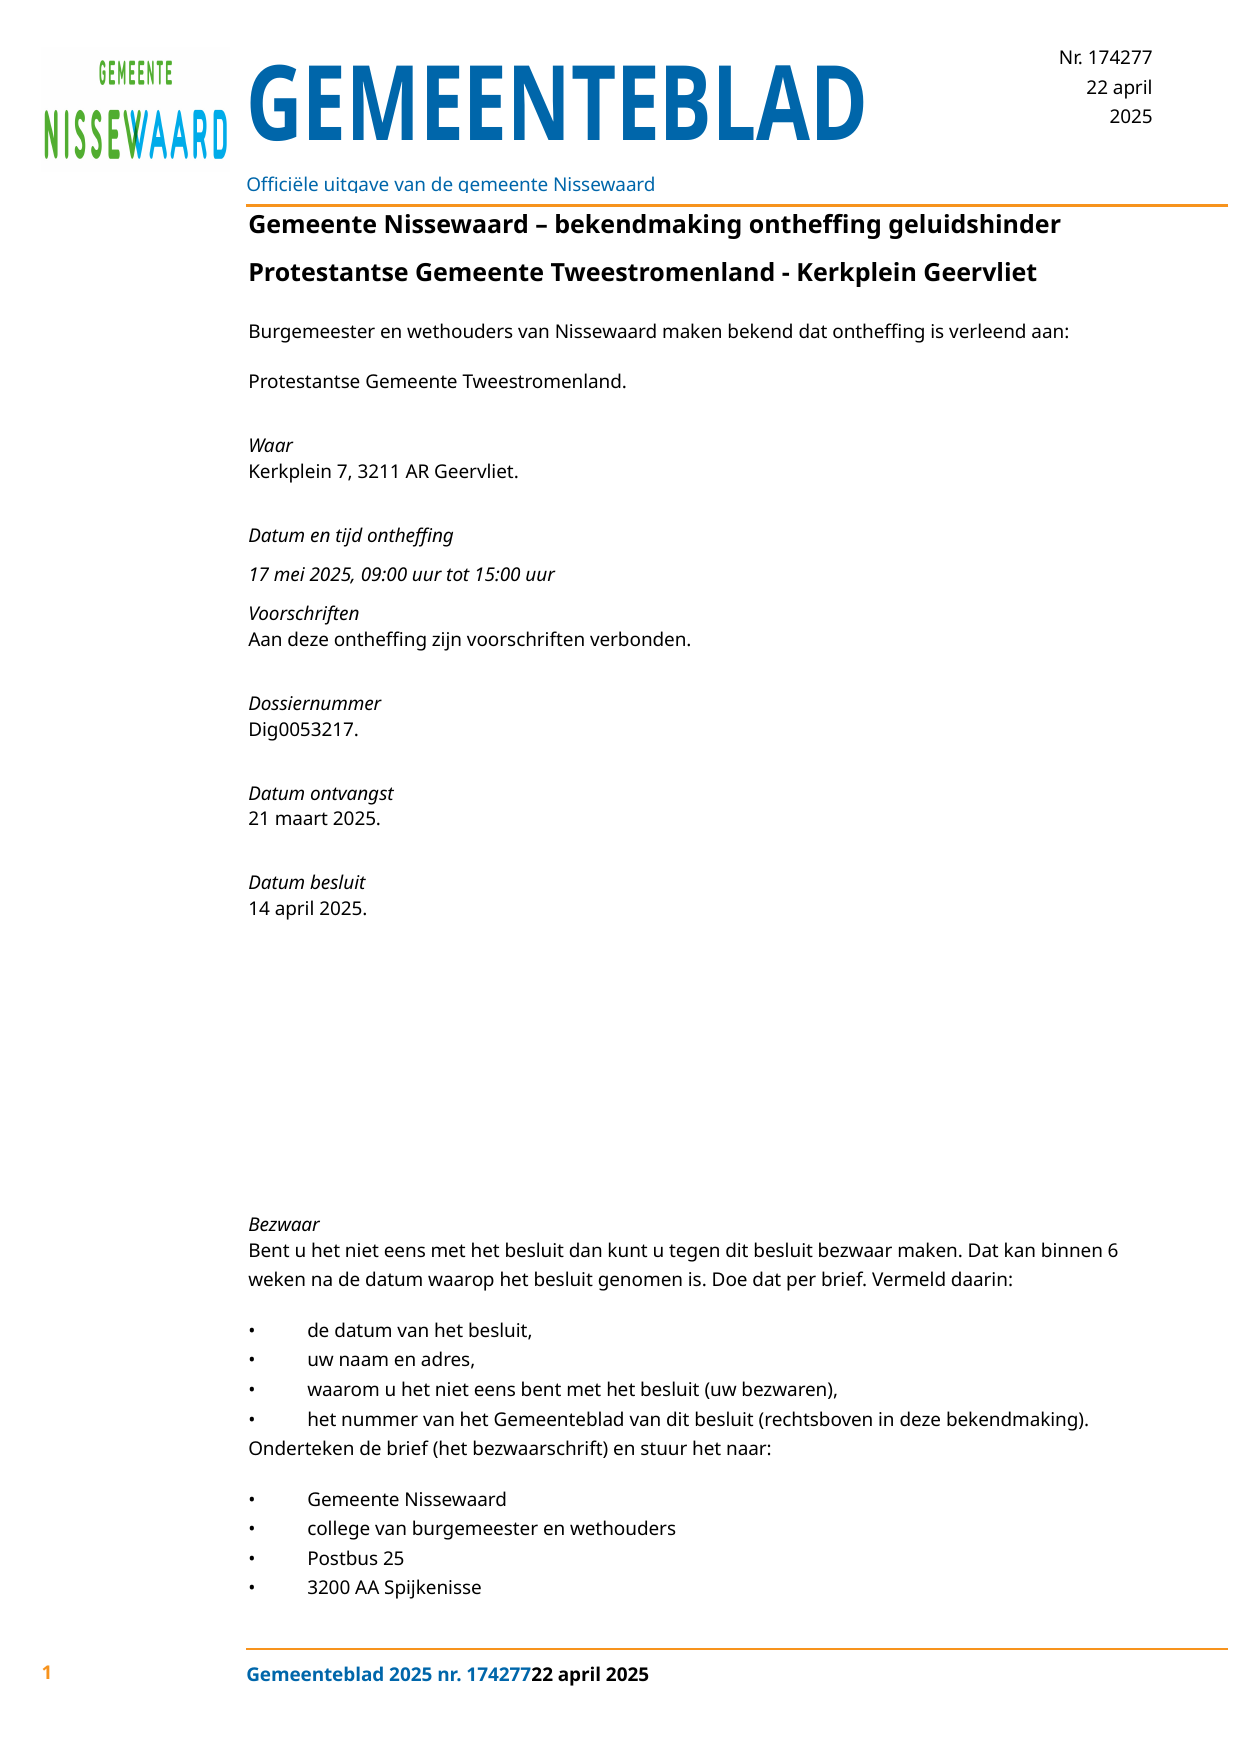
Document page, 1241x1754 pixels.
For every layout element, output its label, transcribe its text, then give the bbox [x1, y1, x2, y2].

text Dig0053217. [248, 716, 1152, 742]
text Aan deze ontheffing zijn voorschriften verbonden. [248, 626, 1152, 652]
text Datum ontvangst [248, 780, 1152, 806]
text Onderteken de brief (het bezwaarschrift) en stuur het naar: [248, 1435, 1152, 1461]
picture [41, 47, 231, 172]
text 14 april 2025. [248, 895, 1152, 921]
text Gemeente Nissewaard – bekendmaking ontheffing geluidshinder Protestantse Gemeente Tweestromenland - Kerkplein Geervliet [248, 207, 1152, 288]
text 17 mei 2025, 09:00 uur tot 15:00 uur [248, 561, 1152, 587]
list de datum van het besluit, [248, 1317, 1152, 1343]
list Postbus 25 [248, 1545, 1152, 1571]
list Gemeente Nissewaard [248, 1486, 1152, 1512]
text Bezwaar [248, 1211, 1152, 1237]
text Waar [248, 432, 1152, 458]
list waarom u het niet eens bent met het besluit (uw bezwaren), [248, 1376, 1152, 1402]
list uw naam en adres, [248, 1347, 1152, 1372]
text Burgemeester en wethouders van Nissewaard maken bekend dat ontheffing is verleend aan: [248, 318, 1152, 344]
list 3200 AA Spijkenisse [248, 1574, 1152, 1600]
text Kerkplein 7, 3211 AR Geervliet. [248, 458, 1152, 484]
text Protestantse Gemeente Tweestromenland. [248, 368, 1152, 394]
list het nummer van het Gemeenteblad van dit besluit (rechtsboven in deze bekendmaking). [248, 1406, 1152, 1432]
text Datum besluit [248, 869, 1152, 895]
text Bent u het niet eens met het besluit dan kunt u tegen dit besluit bezwaar maken. Dat kan binnen 6 weken na de datum waarop het besluit genomen is. Doe dat per brief. Vermeld daarin: [248, 1237, 1152, 1292]
text Dossiernummer [248, 690, 1152, 716]
text Voorschriften [248, 601, 1152, 626]
text 21 maart 2025. [248, 806, 1152, 831]
list college van burgemeester en wethouders [248, 1515, 1152, 1541]
text Datum en tijd ontheffing [248, 522, 1152, 548]
